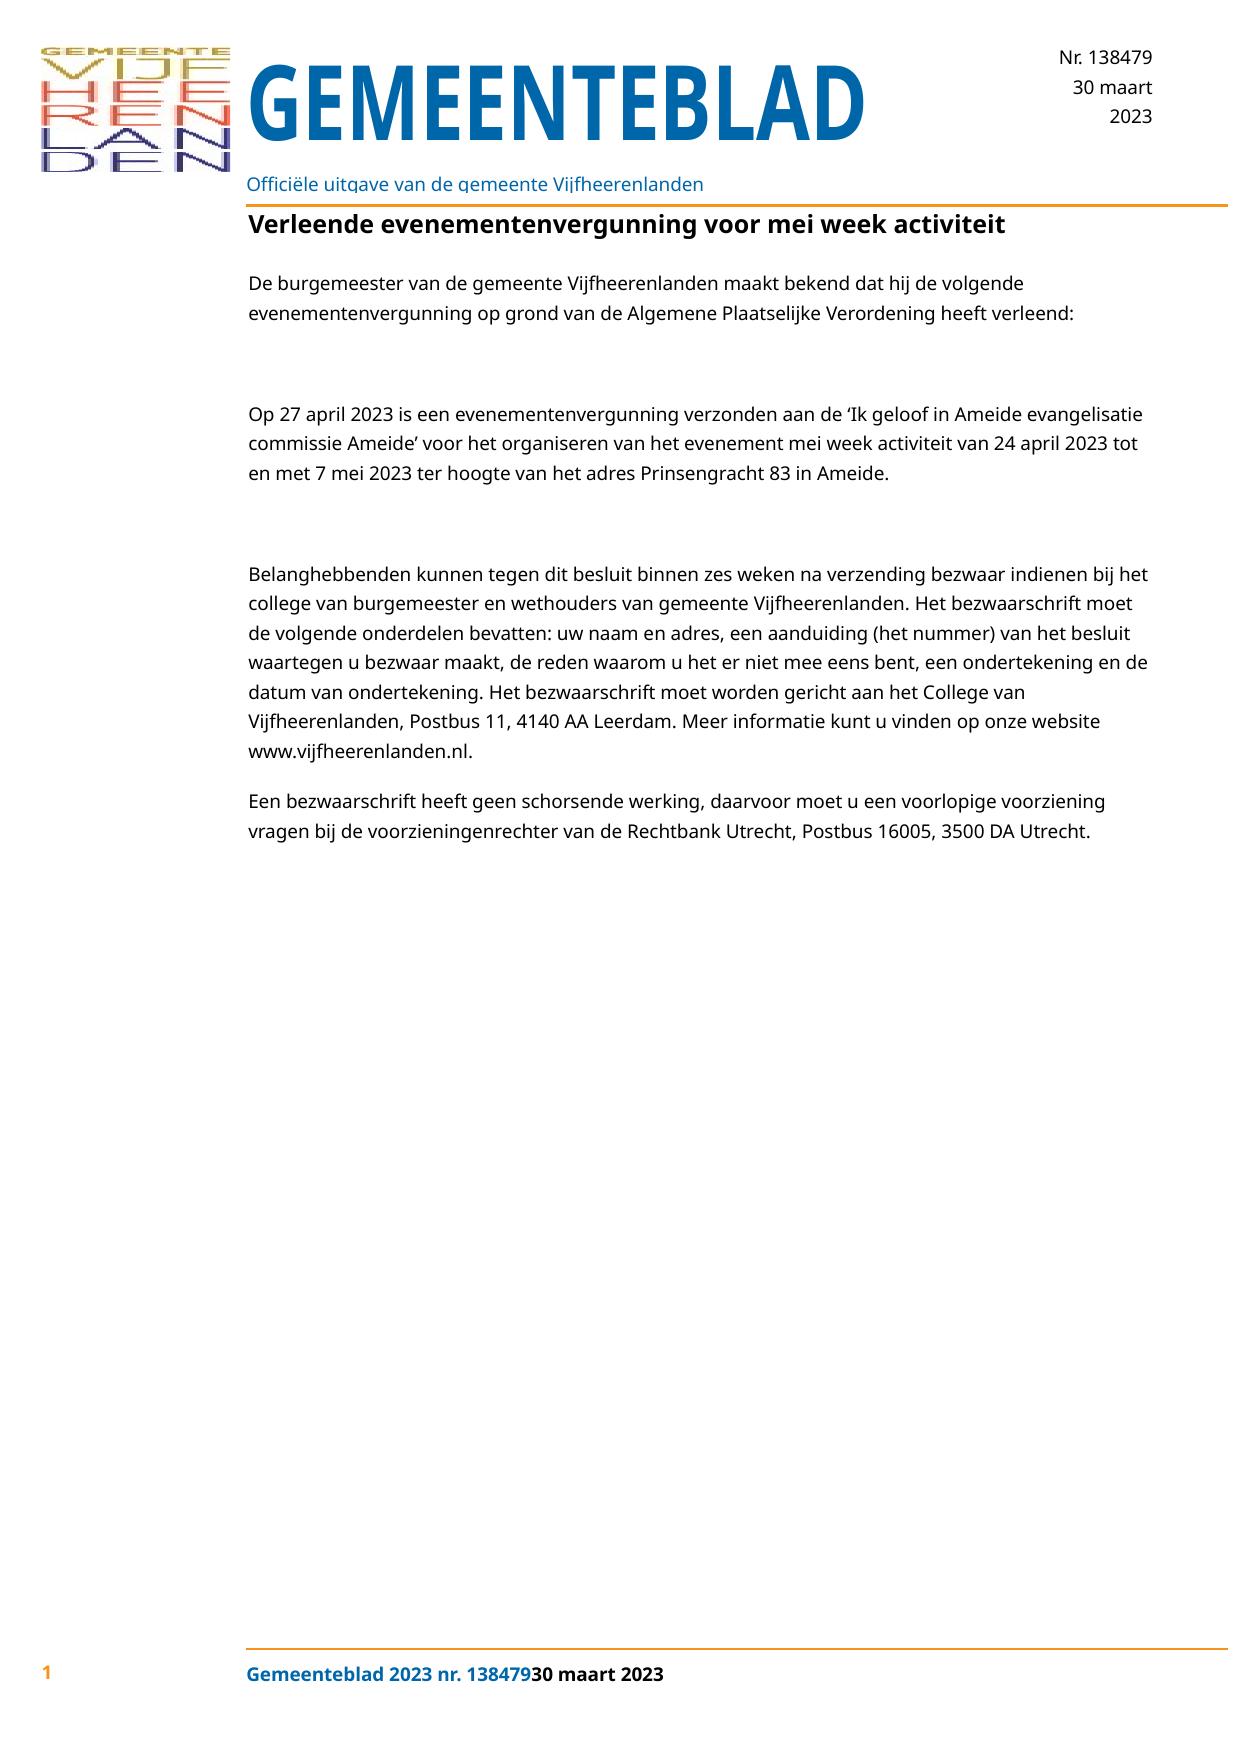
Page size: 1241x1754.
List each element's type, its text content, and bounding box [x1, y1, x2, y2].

text Een bezwaarschrift heeft geen schorsende werking, daarvoor moet u een voorlopige voorziening vragen bij de voorzieningenrechter van de Rechtbank Utrecht, Postbus 16005, 3500 DA Utrecht. [248, 789, 1152, 844]
text Belanghebbenden kunnen tegen dit besluit binnen zes weken na verzending bezwaar indienen bij het college van burgemeester en wethouders van gemeente Vijfheerenlanden. Het bezwaarschrift moet de volgende onderdelen bevatten: uw naam en adres, een aanduiding (het nummer) van het besluit waartegen u bezwaar maakt, de reden waarom u het er niet mee eens bent, een ondertekening en de datum van ondertekening. Het bezwaarschrift moet worden gericht aan het College van Vijfheerenlanden, Postbus 11, 4140 AA Leerdam. Meer informatie kunt u vinden op onze website www.vijfheerenlanden.nl. [248, 561, 1152, 764]
picture [41, 47, 231, 172]
text De burgemeester van de gemeente Vijfheerenlanden maakt bekend dat hij de volgende evenementenvergunning op grond van de Algemene Plaatselijke Verordening heeft verleend: [248, 270, 1152, 326]
text Op 27 april 2023 is een evenementenvergunning verzonden aan de ‘Ik geloof in Ameide evangelisatie commissie Ameide’ voor het organiseren van het evenement mei week activiteit van 24 april 2023 tot en met 7 mei 2023 ter hoogte van het adres Prinsengracht 83 in Ameide. [248, 401, 1152, 486]
text Verleende evenementenvergunning voor mei week activiteit [248, 207, 1152, 241]
